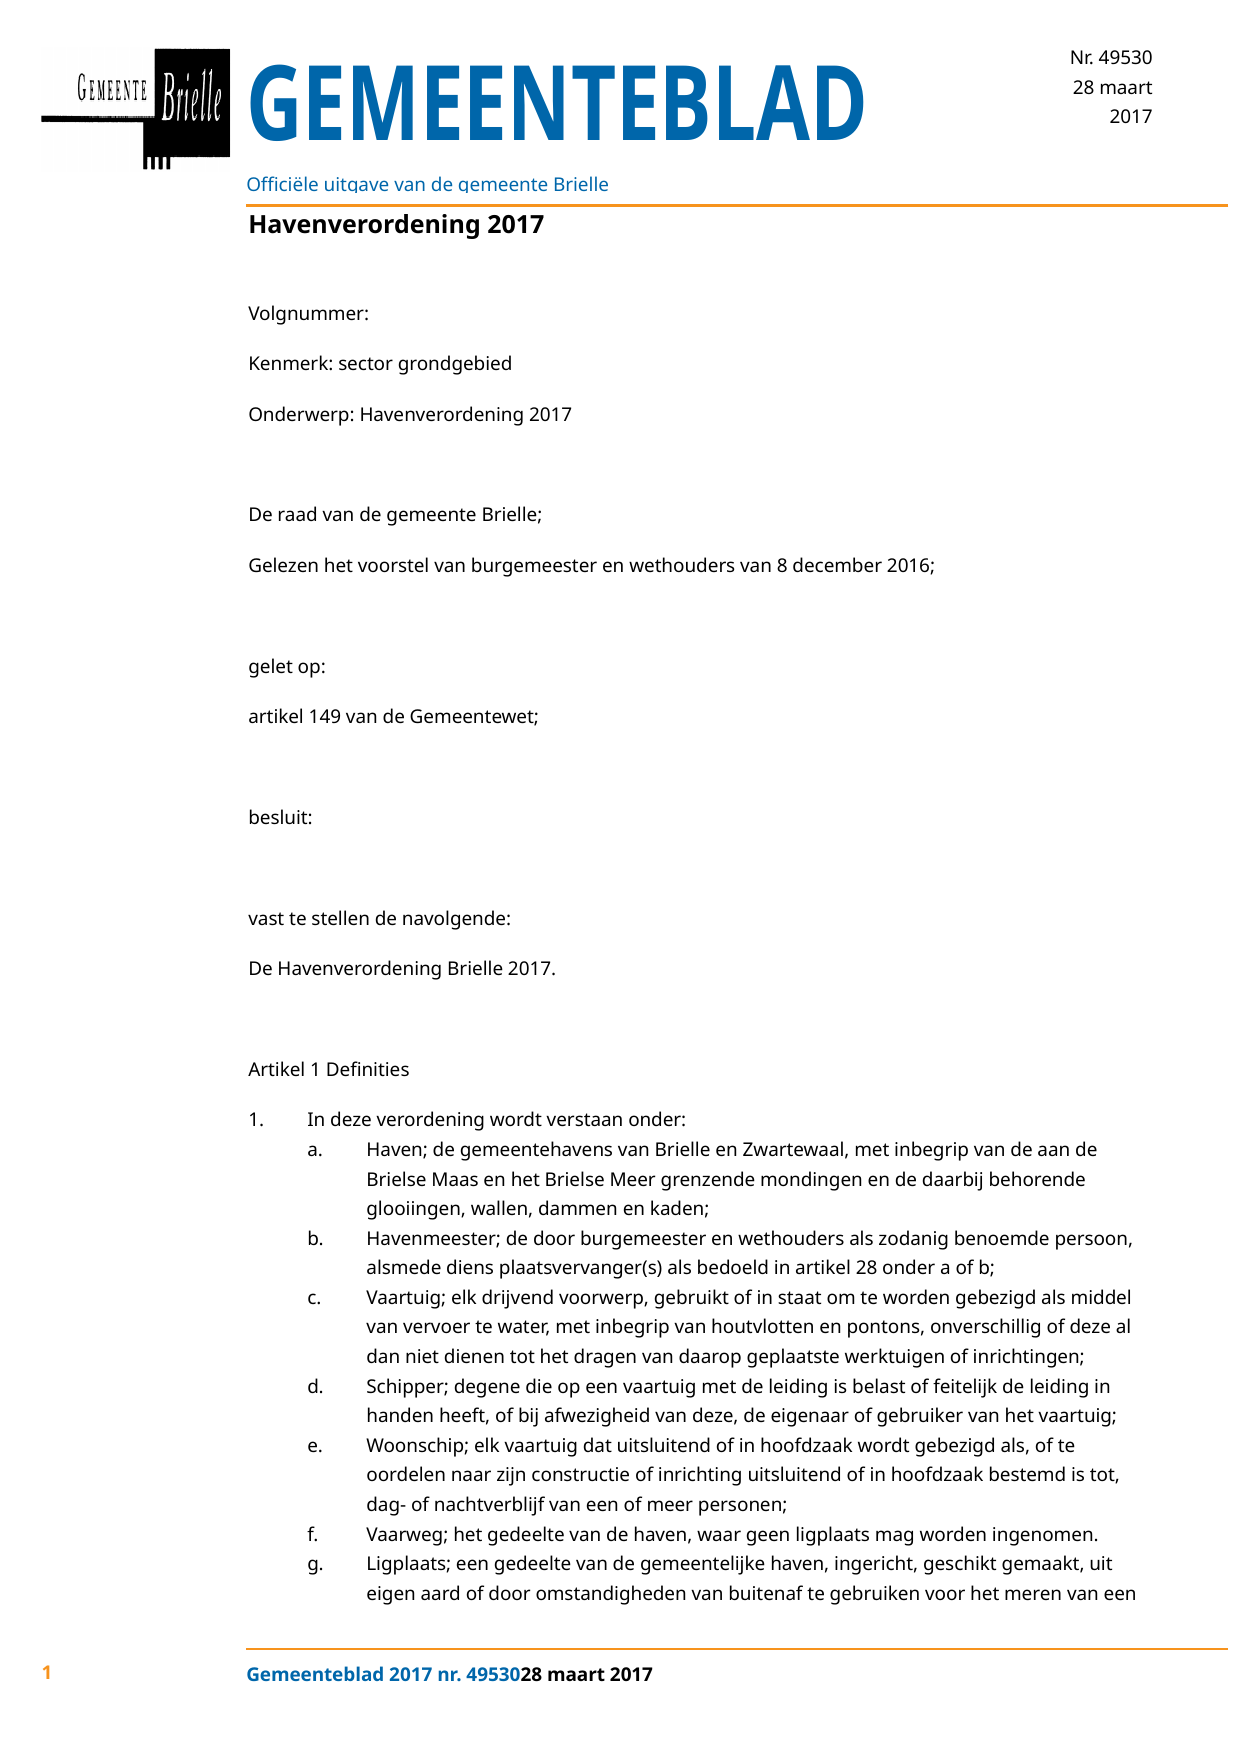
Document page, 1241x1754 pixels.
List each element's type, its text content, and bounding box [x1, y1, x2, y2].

text Onderwerp: Havenverordening 2017 [248, 401, 1152, 426]
text gelet op: [248, 653, 1152, 678]
list Havenmeester; de door burgemeester en wethouders als zodanig benoemde persoon, alsmede diens plaatsvervanger(s) als bedoeld in artikel 28 onder a of b; [307, 1225, 1152, 1280]
list Haven; de gemeentehavens van Brielle en Zwartewaal, met inbegrip van de aan de Brielse Maas en het Brielse Meer grenzende mondingen en de daarbij behorende glooiingen, wallen, dammen en kaden; [307, 1136, 1152, 1221]
picture [41, 47, 231, 172]
list In deze verordening wordt verstaan onder: [248, 1107, 1152, 1132]
list Ligplaats; een gedeelte van de gemeentelijke haven, ingericht, geschikt gemaakt, uit eigen aard of door omstandigheden van buitenaf te gebruiken voor het meren van een [307, 1550, 1152, 1606]
list Vaarweg; het gedeelte van de haven, waar geen ligplaats mag worden ingenomen. [307, 1521, 1152, 1546]
text vast te stellen de navolgende: [248, 905, 1152, 931]
text besluit: [248, 804, 1152, 830]
text De Havenverordening Brielle 2017. [248, 955, 1152, 981]
text De raad van de gemeente Brielle; [248, 502, 1152, 527]
text Artikel 1 Definities [248, 1056, 1152, 1082]
text Gelezen het voorstel van burgemeester en wethouders van 8 december 2016; [248, 552, 1152, 578]
list Vaartuig; elk drijvend voorwerp, gebruikt of in staat om te worden gebezigd als middel van vervoer te water, met inbegrip van houtvlotten en pontons, onverschillig of deze al dan niet dienen tot het dragen van daarop geplaatste werktuigen of inrichtingen; [307, 1284, 1152, 1369]
text artikel 149 van de Gemeentewet; [248, 703, 1152, 729]
text Kenmerk: sector grondgebied [248, 350, 1152, 376]
text Havenverordening 2017 [248, 207, 1152, 241]
list Schipper; degene die op een vaartuig met de leiding is belast of feitelijk de leiding in handen heeft, of bij afwezigheid van deze, de eigenaar of gebruiker van het vaartuig; [307, 1373, 1152, 1428]
text Volgnummer: [248, 300, 1152, 326]
list Woonschip; elk vaartuig dat uitsluitend of in hoofdzaak wordt gebezigd als, of te oordelen naar zijn constructie of inrichting uitsluitend of in hoofdzaak bestemd is tot, dag- of nachtverblijf van een of meer personen; [307, 1432, 1152, 1517]
